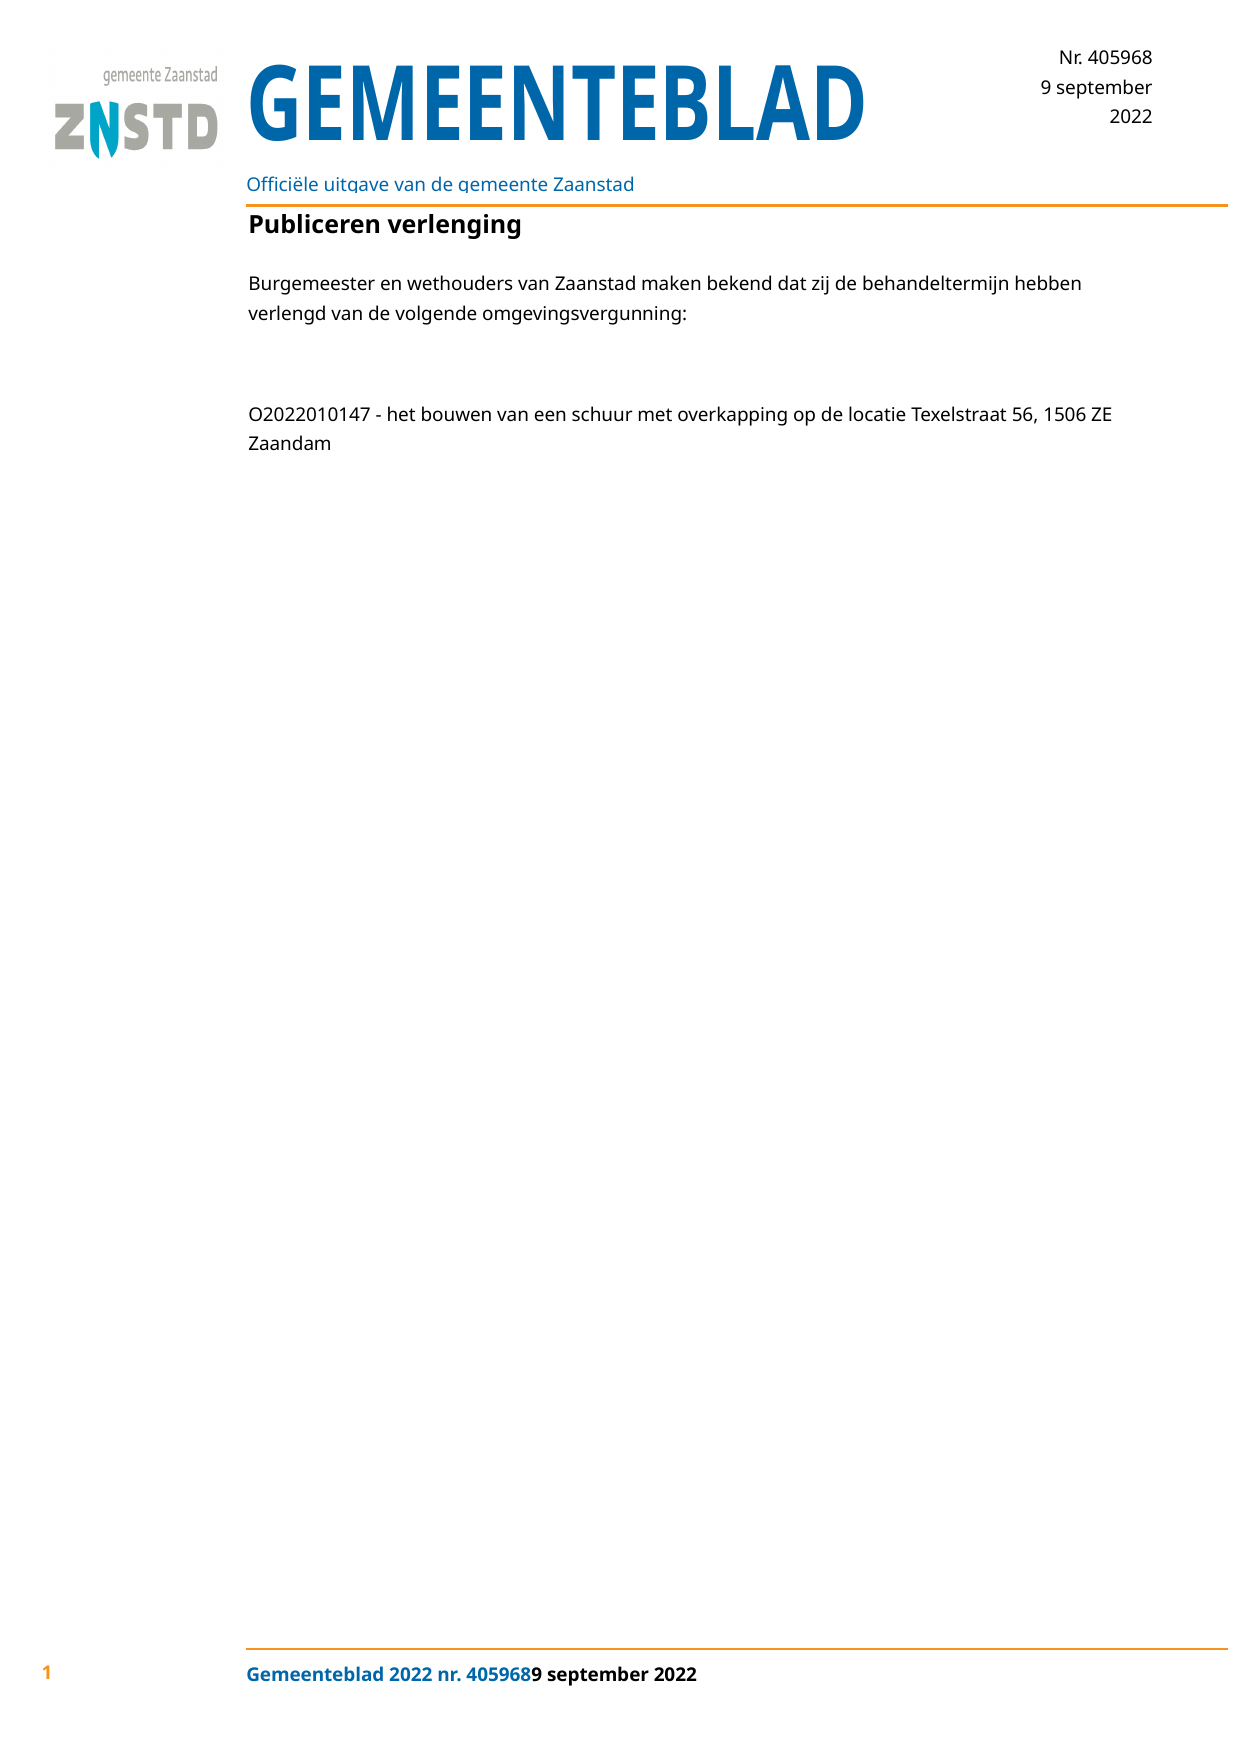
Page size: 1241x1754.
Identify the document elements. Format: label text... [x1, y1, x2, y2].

text Publiceren verlenging [248, 207, 1152, 241]
text O2022010147 - het bouwen van een schuur met overkapping op de locatie Texelstraat 56, 1506 ZE Zaandam [248, 401, 1152, 456]
text Burgemeester en wethouders van Zaanstad maken bekend dat zij de behandeltermijn hebben verlengd van de volgende omgevingsvergunning: [248, 270, 1152, 326]
picture [41, 47, 231, 172]
